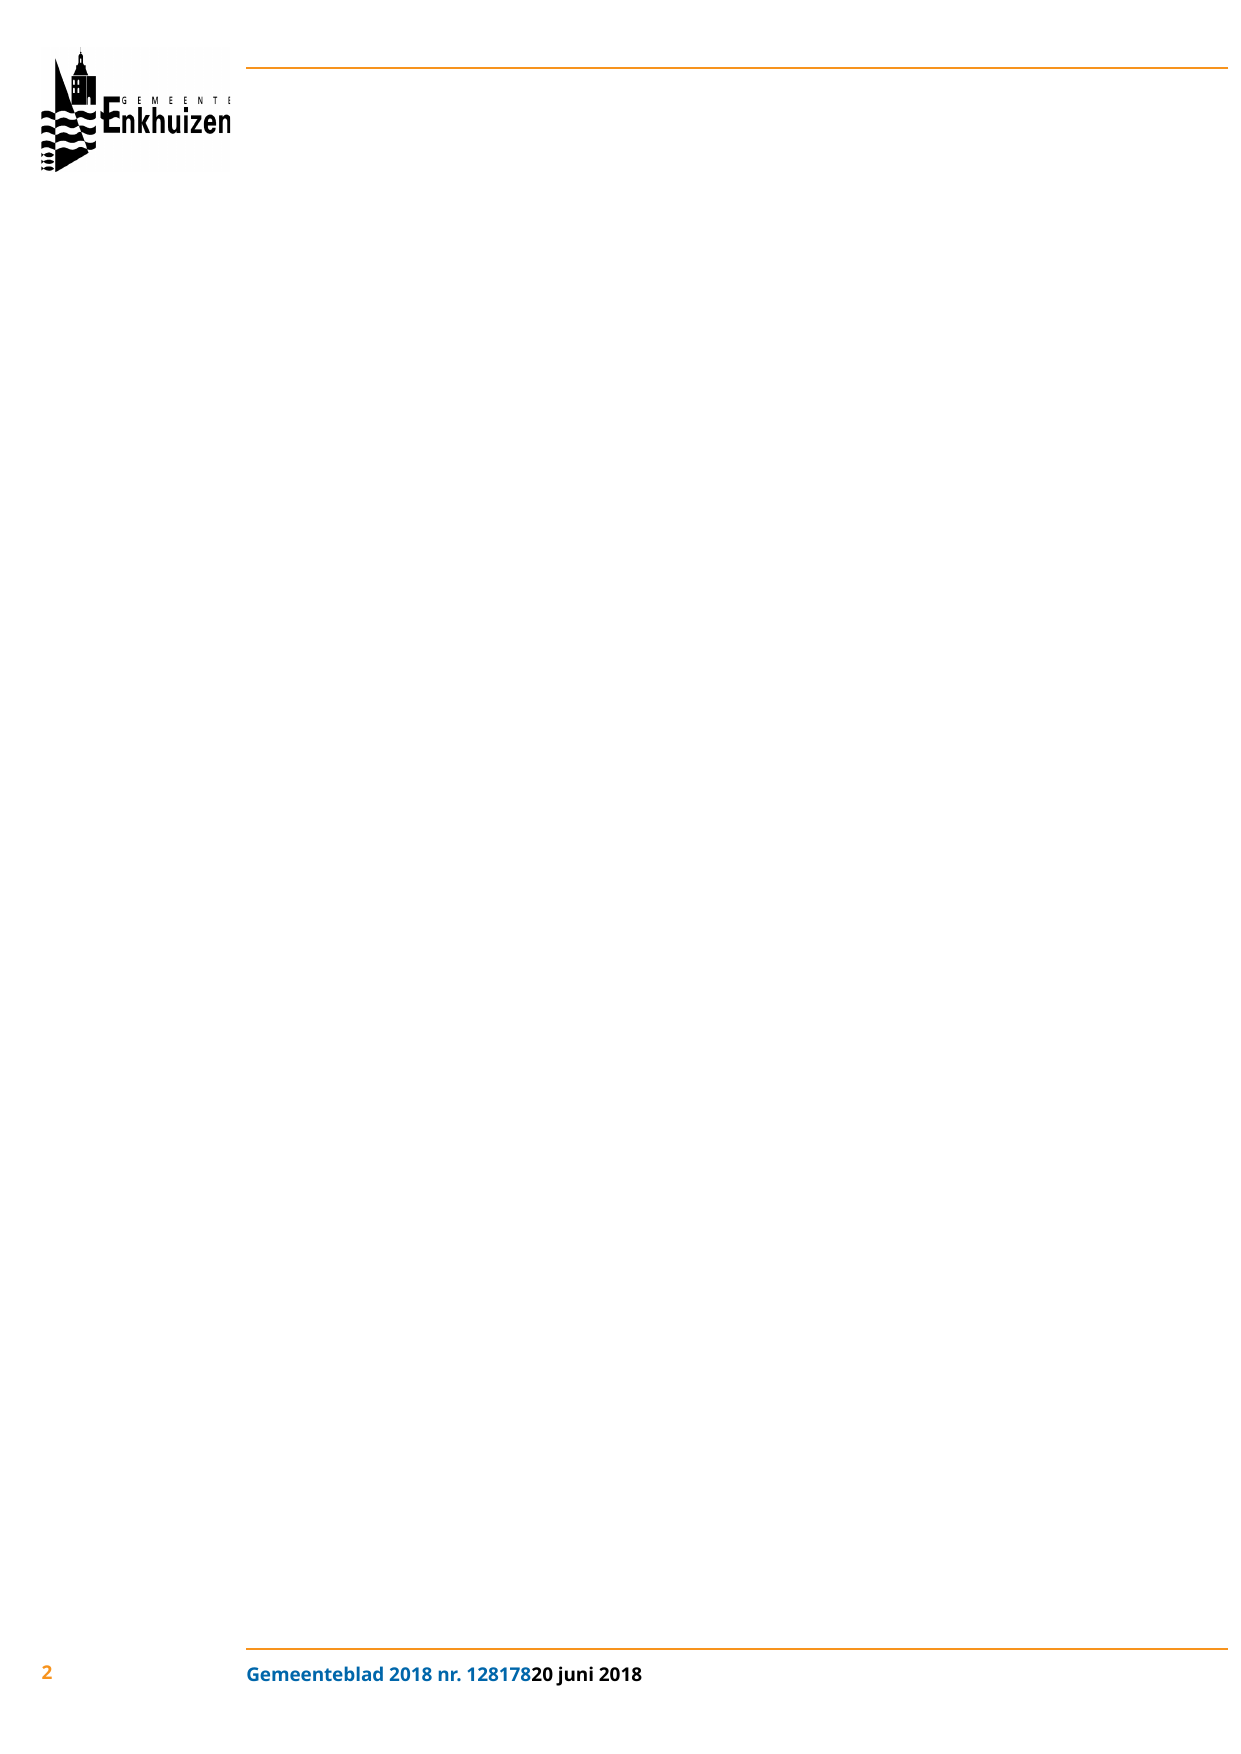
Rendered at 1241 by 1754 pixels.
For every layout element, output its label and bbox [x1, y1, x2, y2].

picture [41, 47, 231, 172]
